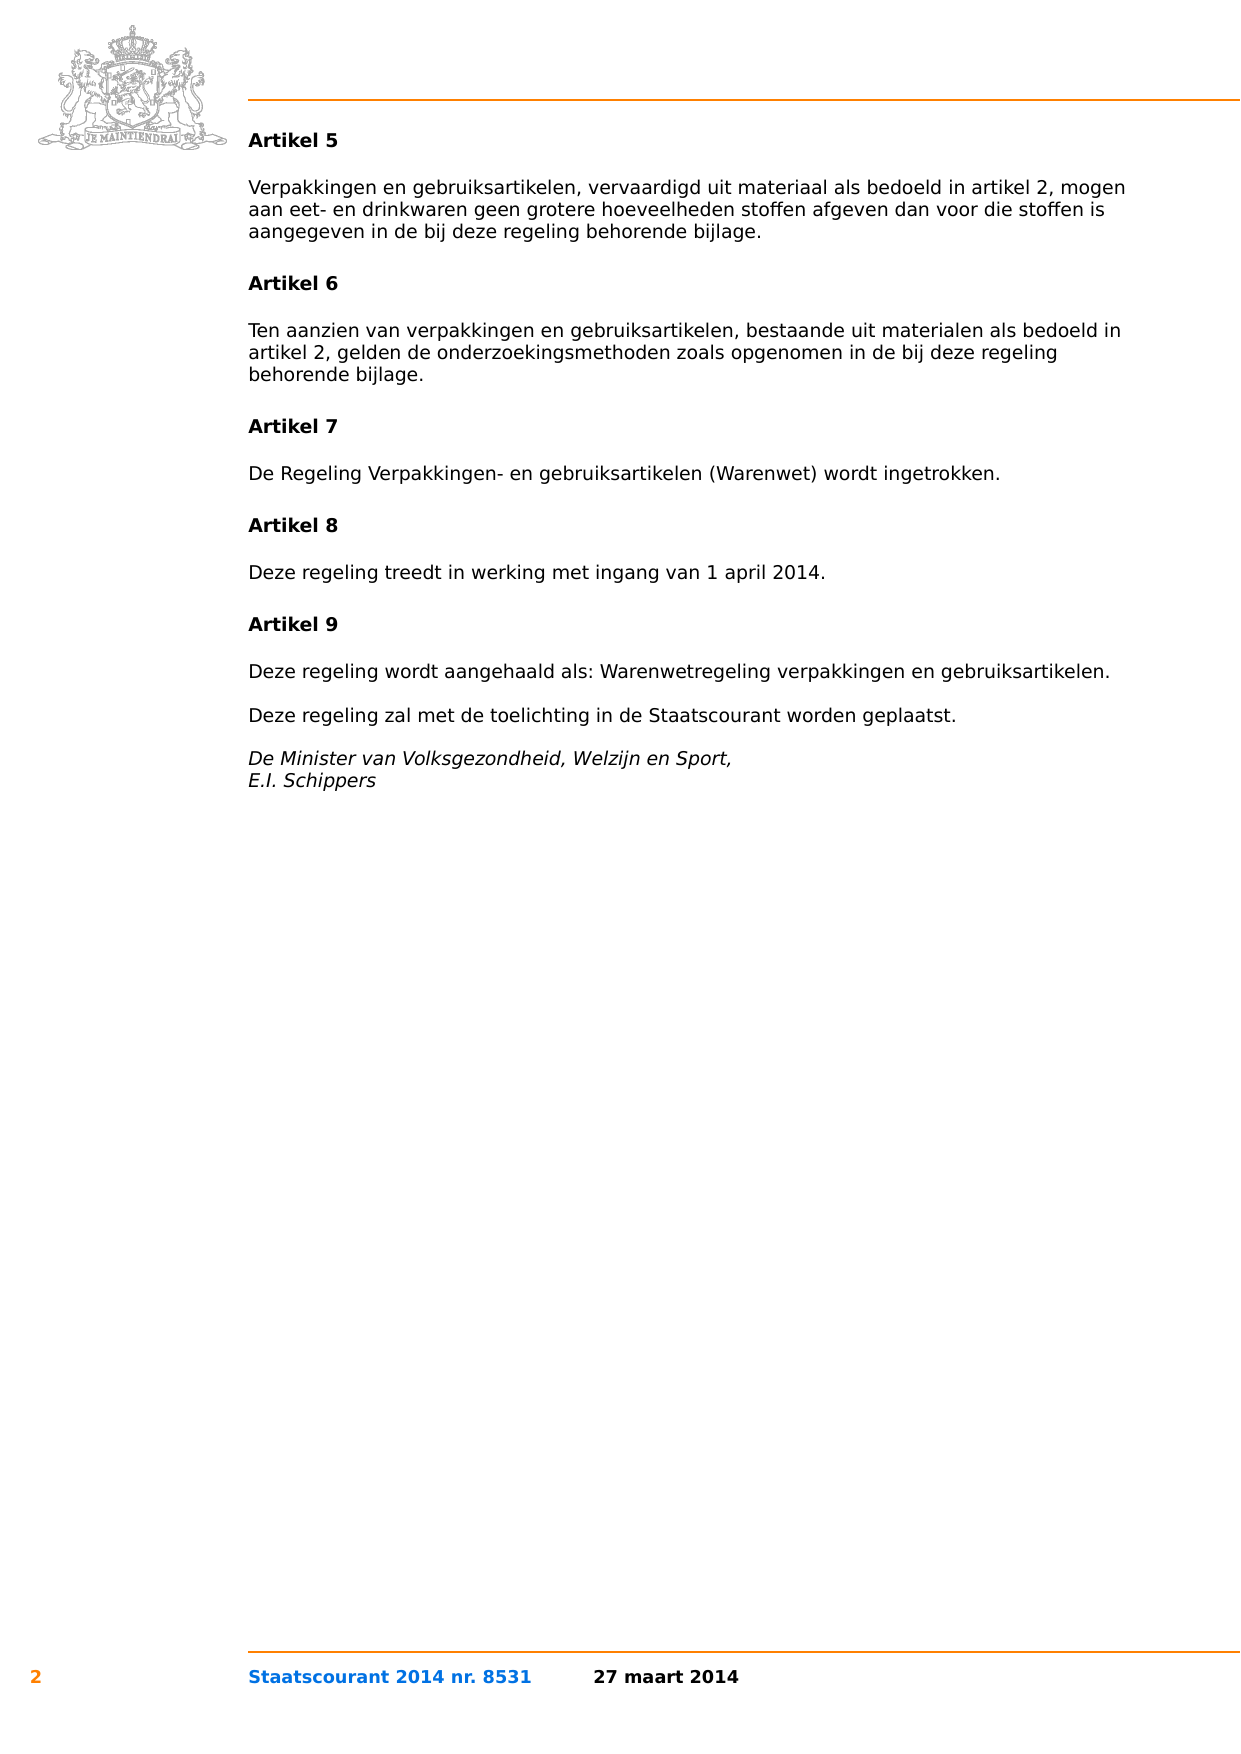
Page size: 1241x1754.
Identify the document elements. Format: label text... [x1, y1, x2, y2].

subtitle Artikel 5 [248, 130, 1163, 152]
text Ten aanzien van verpakkingen en gebruiksartikelen, bestaande uit materialen als bedoeld in artikel 2, gelden de onderzoekingsmethoden zoals opgenomen in de bij deze regeling behorende bijlage. [248, 320, 1163, 386]
text Verpakkingen en gebruiksartikelen, vervaardigd uit materiaal als bedoeld in artikel 2, mogen aan eet- en drinkwaren geen grotere hoeveelheden stoffen afgeven dan voor die stoffen is aangegeven in de bij deze regeling behorende bijlage. [248, 177, 1163, 243]
subtitle Artikel 9 [248, 614, 1163, 636]
text Deze regeling zal met de toelichting in de Staatscourant worden geplaatst. [248, 704, 1163, 726]
text De Regeling Verpakkingen- en gebruiksartikelen (Warenwet) wordt ingetrokken. [248, 463, 1163, 485]
subtitle Artikel 7 [248, 416, 1163, 438]
subtitle Artikel 8 [248, 515, 1163, 537]
text Deze regeling treedt in werking met ingang van 1 april 2014. [248, 562, 1163, 584]
text Deze regeling wordt aangehaald als: Warenwetregeling verpakkingen en gebruiksartikelen. [248, 661, 1163, 683]
text De Minister van Volksgezondheid, Welzijn en Sport, E.I. Schippers [248, 748, 1163, 792]
subtitle Artikel 6 [248, 273, 1163, 295]
picture [38, 25, 227, 150]
